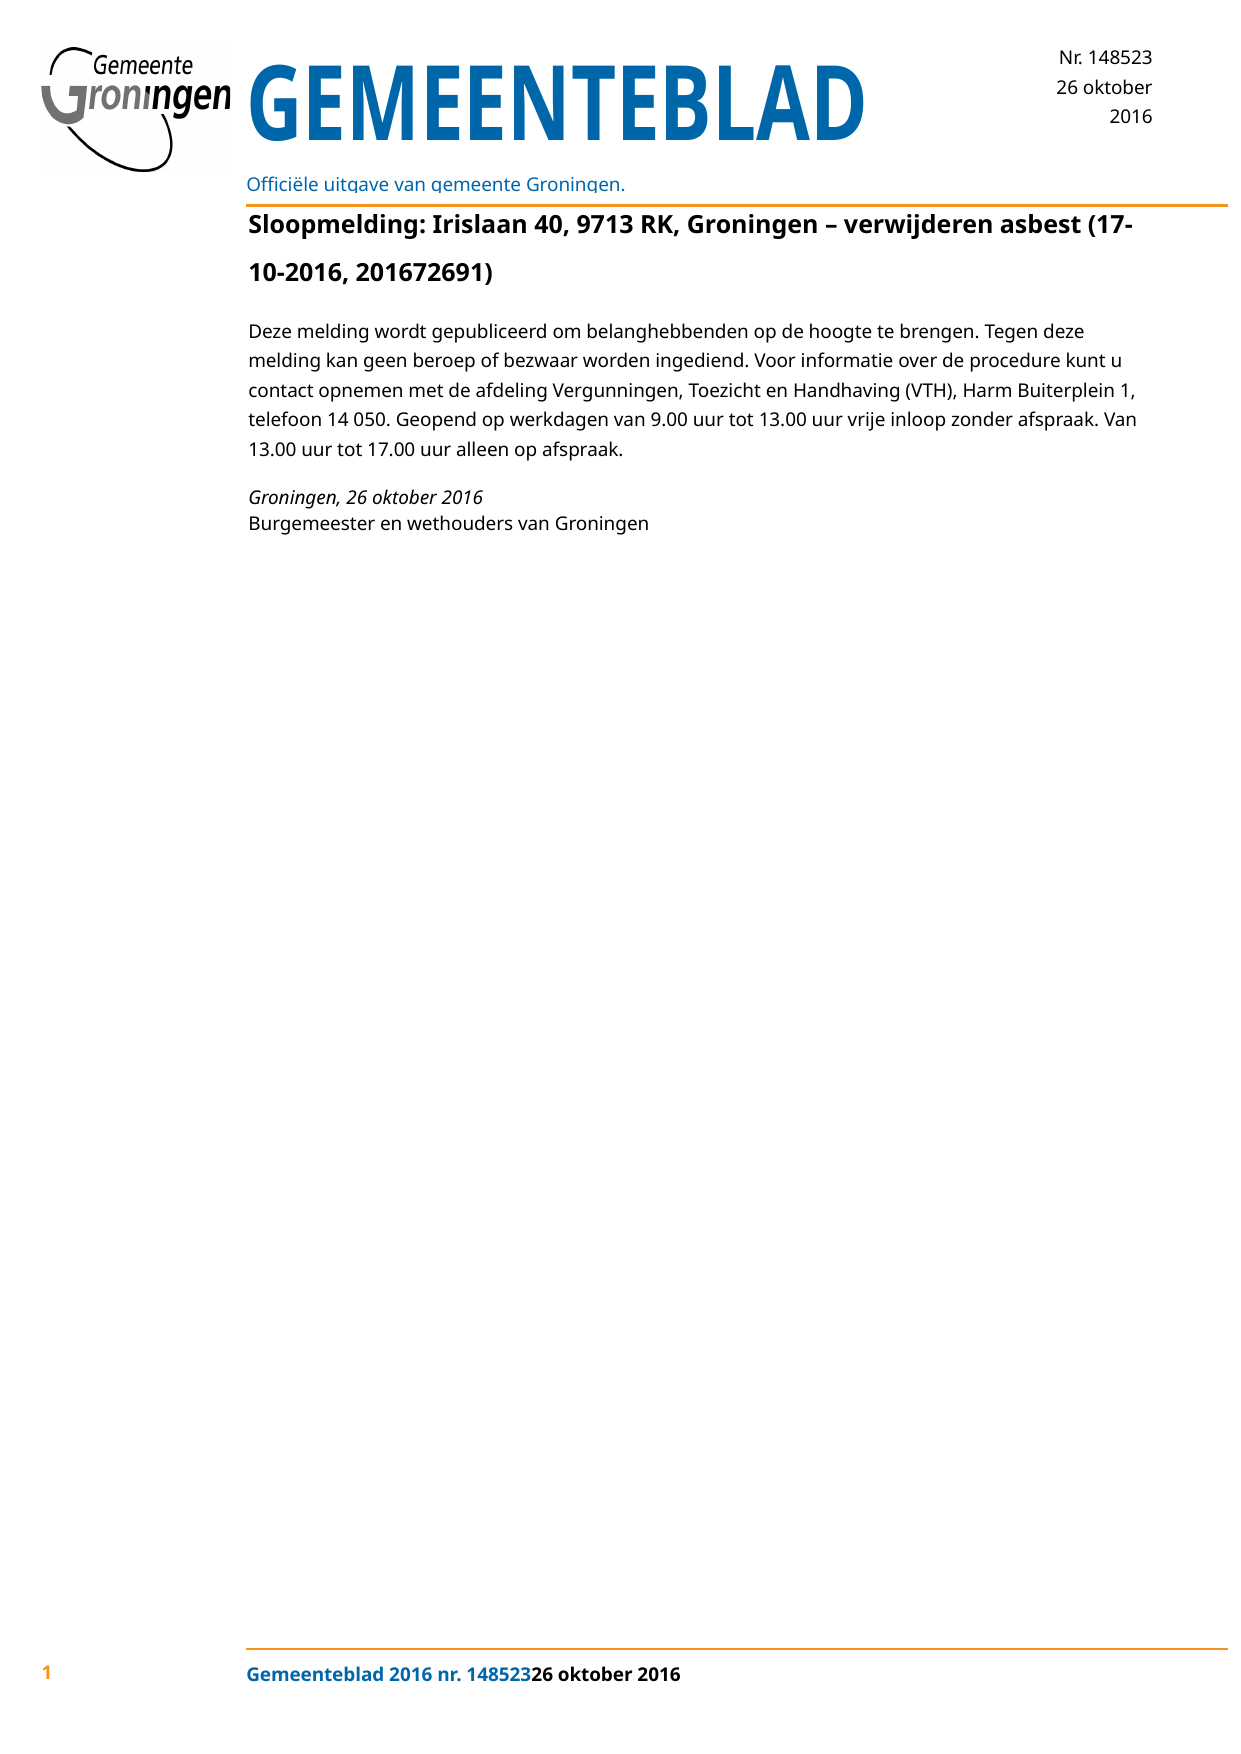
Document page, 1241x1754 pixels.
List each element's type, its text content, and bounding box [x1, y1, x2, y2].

text Sloopmelding: Irislaan 40, 9713 RK, Groningen – verwijderen asbest (17-10-2016, 201672691) [248, 207, 1152, 288]
text Groningen, 26 oktober 2016 [248, 484, 1152, 510]
text Deze melding wordt gepubliceerd om belanghebbenden op de hoogte te brengen. Tegen deze melding kan geen beroep of bezwaar worden ingediend. Voor informatie over de procedure kunt u contact opnemen met de afdeling Vergunningen, Toezicht en Handhaving (VTH), Harm Buiterplein 1, telefoon 14 050. Geopend op werkdagen van 9.00 uur tot 13.00 uur vrije inloop zonder afspraak. Van 13.00 uur tot 17.00 uur alleen op afspraak. [248, 318, 1152, 462]
picture [41, 47, 231, 172]
text Burgemeester en wethouders van Groningen [248, 510, 1152, 536]
